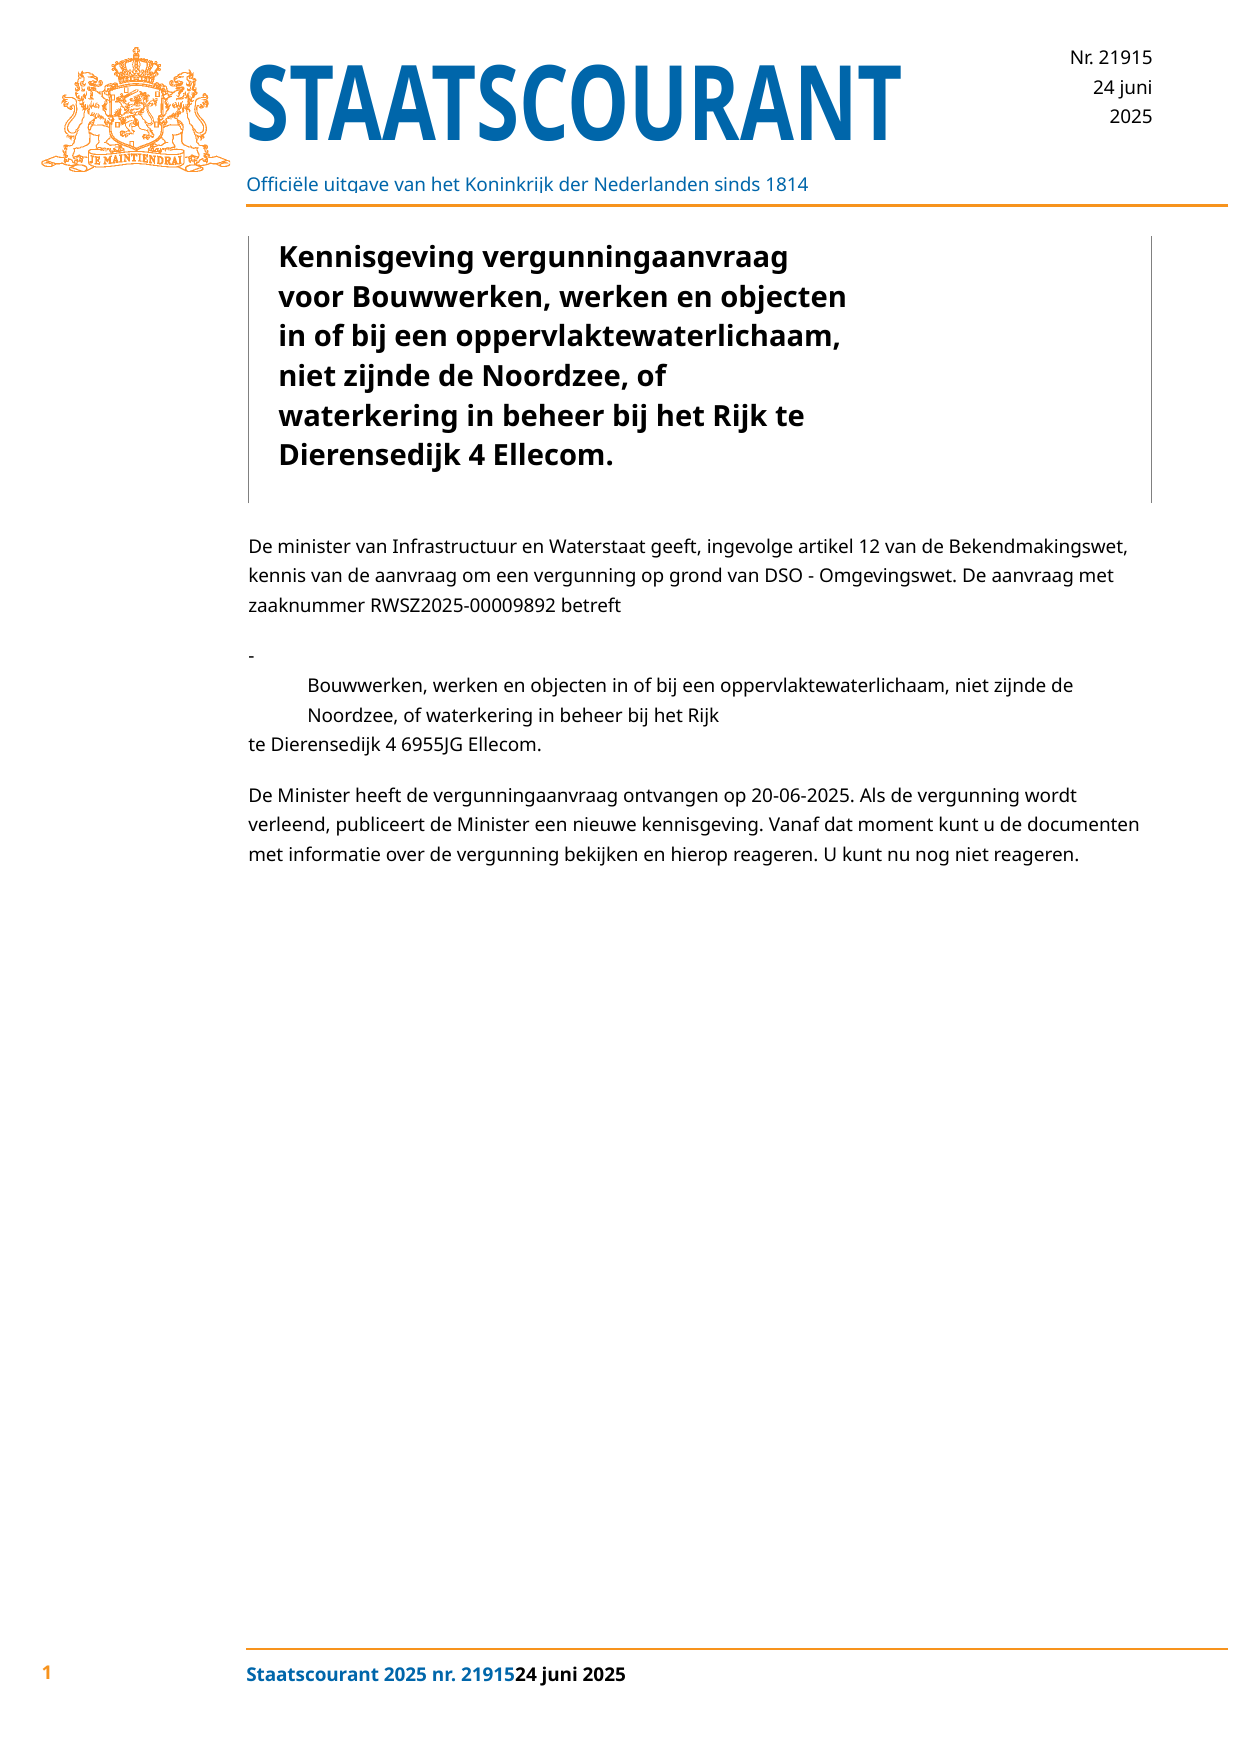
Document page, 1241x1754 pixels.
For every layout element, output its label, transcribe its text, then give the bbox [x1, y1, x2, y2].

list Bouwwerken, werken en objecten in of bij een oppervlaktewaterlichaam, niet zijnde de Noordzee, of waterkering in beheer bij het Rijk [248, 672, 1152, 727]
text De Minister heeft de vergunningaanvraag ontvangen op 20-06-2025. Als de vergunning wordt verleend, publiceert de Minister een nieuwe kennisgeving. Vanaf dat moment kunt u de documenten met informatie over de vergunning bekijken en hierop reageren. U kunt nu nog niet reageren. [248, 782, 1152, 867]
table_header Kennisgeving vergunningaanvraag voor Bouwwerken, werken en objecten in of bij een oppervlaktewaterlichaam, niet zijnde de Noordzee, of waterkering in beheer bij het Rijk te Dierensedijk 4 Ellecom. [249, 236, 850, 503]
picture [41, 47, 231, 172]
table_header [850, 236, 912, 413]
picture [912, 236, 1090, 414]
table_header [1090, 236, 1151, 413]
text De minister van Infrastructuur en Waterstaat geeft, ingevolge artikel 12 van de Bekendmakingswet, kennis van de aanvraag om een vergunning op grond van DSO - Omgevingswet. De aanvraag met zaaknummer RWSZ2025-00009892 betreft [248, 533, 1152, 618]
table_header [850, 414, 1151, 503]
text te Dierensedijk 4 6955JG Ellecom. [248, 731, 1152, 757]
